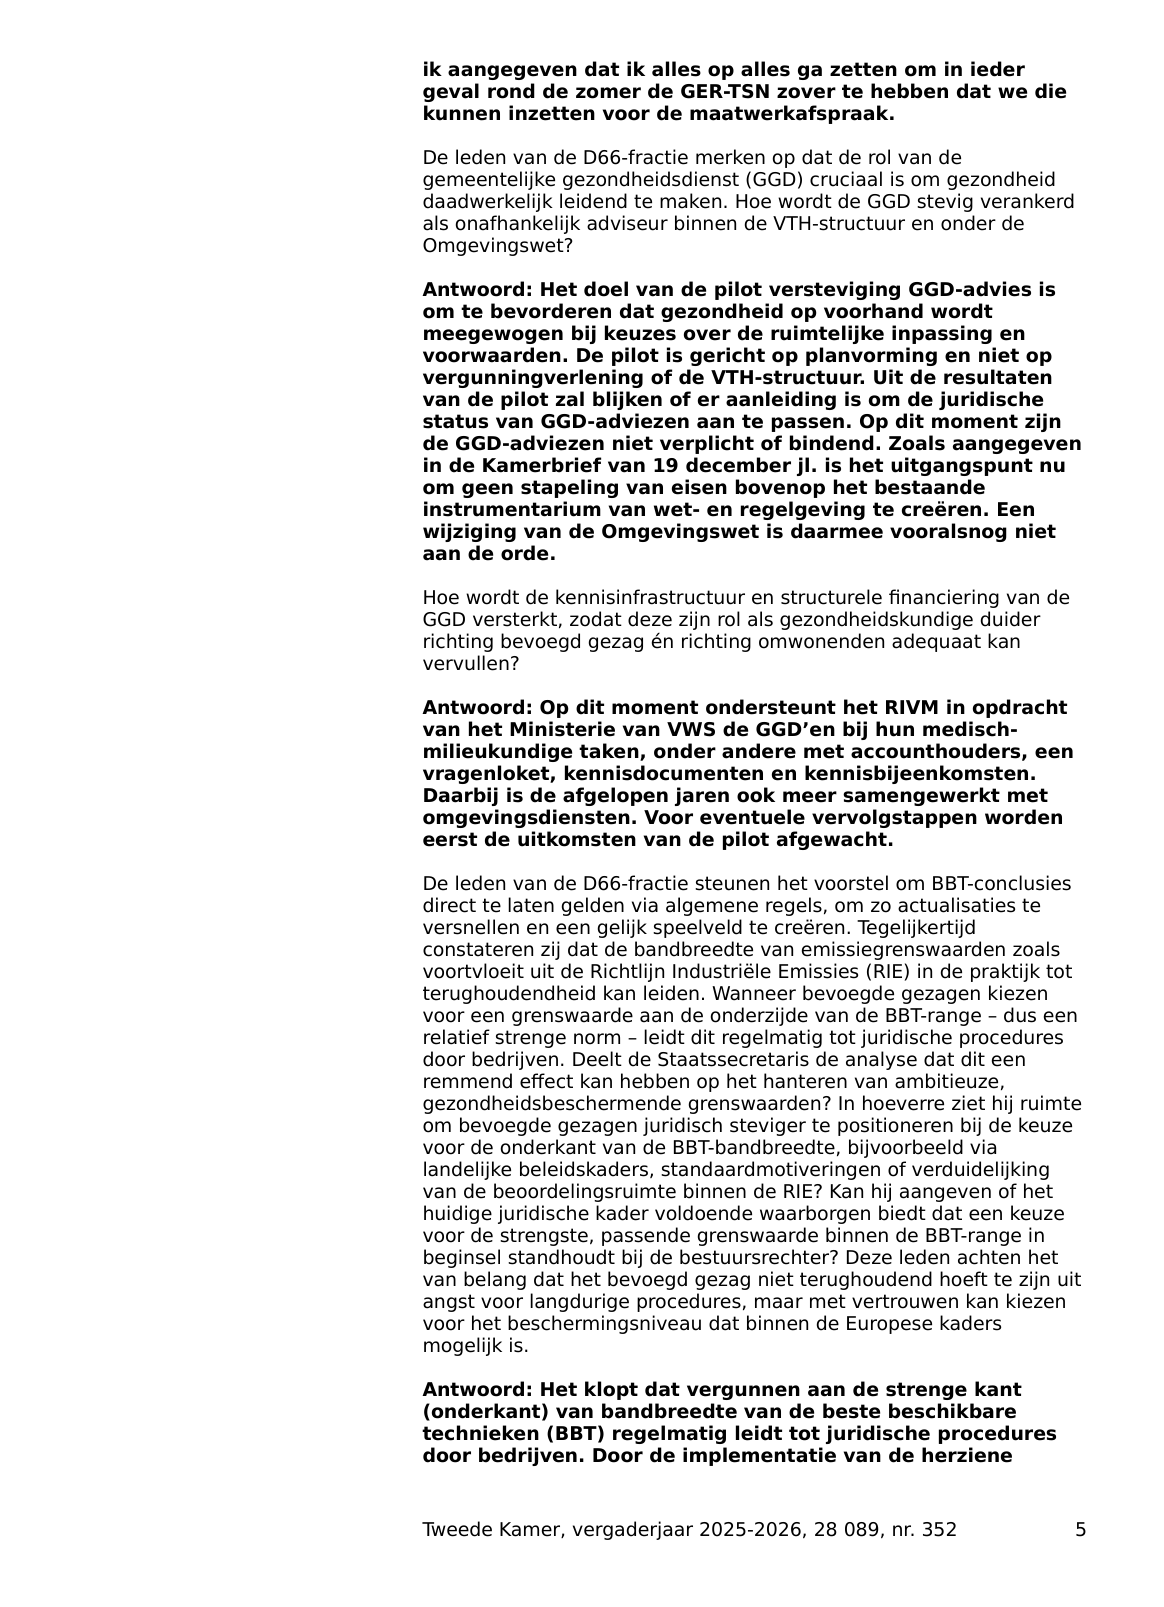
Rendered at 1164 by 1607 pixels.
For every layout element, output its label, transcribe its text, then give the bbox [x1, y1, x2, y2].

text De leden van de D66-fractie steunen het voorstel om BBT-conclusies direct te laten gelden via algemene regels, om zo actualisaties te versnellen en een gelijk speelveld te creëren. Tegelijkertijd constateren zij dat de bandbreedte van emissiegrenswaarden zoals voortvloeit uit de Richtlijn Industriële Emissies (RIE) in de praktijk tot terughoudendheid kan leiden. Wanneer bevoegde gezagen kiezen voor een grenswaarde aan de onderzijde van de BBT-range – dus een relatief strenge norm – leidt dit regelmatig tot juridische procedures door bedrijven. Deelt de Staatssecretaris de analyse dat dit een remmend effect kan hebben op het hanteren van ambitieuze, gezondheidsbeschermende grenswaarden? In hoeverre ziet hij ruimte om bevoegde gezagen juridisch steviger te positioneren bij de keuze voor de onderkant van de BBT-bandbreedte, bijvoorbeeld via landelijke beleidskaders, standaardmotiveringen of verduidelijking van de beoordelingsruimte binnen de RIE? Kan hij aangeven of het huidige juridische kader voldoende waarborgen biedt dat een keuze voor de strengste, passende grenswaarde binnen de BBT-range in beginsel standhoudt bij de bestuursrechter? Deze leden achten het van belang dat het bevoegd gezag niet terughoudend hoeft te zijn uit angst voor langdurige procedures, maar met vertrouwen kan kiezen voor het beschermingsniveau dat binnen de Europese kaders mogelijk is. [422, 873, 1087, 1357]
text ik aangegeven dat ik alles op alles ga zetten om in ieder geval rond de zomer de GER-TSN zover te hebben dat we die kunnen inzetten voor de maatwerkafspraak. [422, 59, 1087, 125]
text De leden van de D66-fractie merken op dat de rol van de gemeentelijke gezondheidsdienst (GGD) cruciaal is om gezondheid daadwerkelijk leidend te maken. Hoe wordt de GGD stevig verankerd als onafhankelijk adviseur binnen de VTH-structuur en onder de Omgevingswet? [422, 147, 1087, 257]
text Antwoord: Op dit moment ondersteunt het RIVM in opdracht van het Ministerie van VWS de GGD’en bij hun medisch-milieukundige taken, onder andere met accounthouders, een vragenloket, kennisdocumenten en kennisbijeenkomsten. Daarbij is de afgelopen jaren ook meer samengewerkt met omgevingsdiensten. Voor eventuele vervolgstappen worden eerst de uitkomsten van de pilot afgewacht. [422, 697, 1087, 851]
text Hoe wordt de kennisinfrastructuur en structurele financiering van de GGD versterkt, zodat deze zijn rol als gezondheidskundige duider richting bevoegd gezag én richting omwonenden adequaat kan vervullen? [422, 587, 1087, 675]
text Antwoord: Het doel van de pilot versteviging GGD-advies is om te bevorderen dat gezondheid op voorhand wordt meegewogen bij keuzes over de ruimtelijke inpassing en voorwaarden. De pilot is gericht op planvorming en niet op vergunningverlening of de VTH-structuur. Uit de resultaten van de pilot zal blijken of er aanleiding is om de juridische status van GGD-adviezen aan te passen. Op dit moment zijn de GGD-adviezen niet verplicht of bindend. Zoals aangegeven in de Kamerbrief van 19 december jl. is het uitgangspunt nu om geen stapeling van eisen bovenop het bestaande instrumentarium van wet- en regelgeving te creëren. Een wijziging van de Omgevingswet is daarmee vooralsnog niet aan de orde. [422, 279, 1087, 565]
text Antwoord: Het klopt dat vergunnen aan de strenge kant (onderkant) van bandbreedte van de beste beschikbare technieken (BBT) regelmatig leidt tot juridische procedures door bedrijven. Door de implementatie van de herziene [422, 1379, 1087, 1467]
